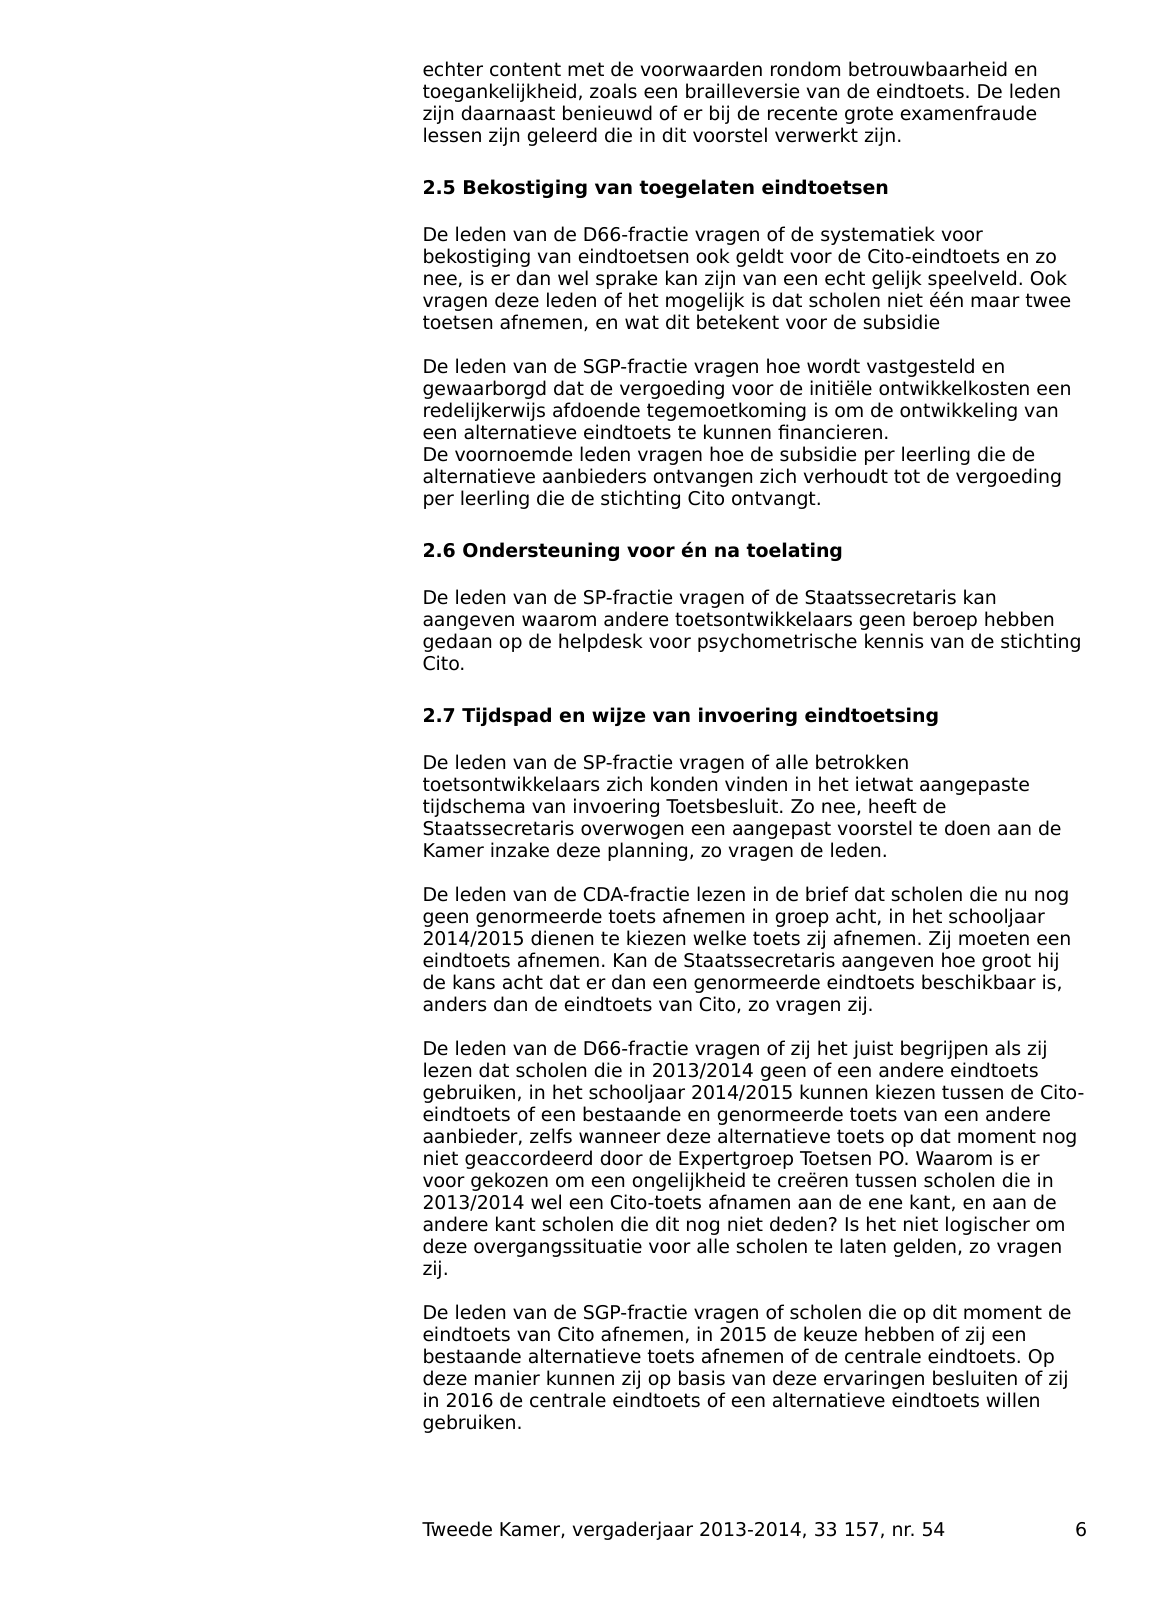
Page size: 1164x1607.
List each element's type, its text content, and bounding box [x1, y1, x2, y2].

subtitle 2.6 Ondersteuning voor én na toelating [422, 540, 1087, 562]
text De leden van de SP-fractie vragen of de Staatssecretaris kan aangeven waarom andere toetsontwikkelaars geen beroep hebben gedaan op de helpdesk voor psychometrische kennis van de stichting Cito. [422, 587, 1087, 675]
text echter content met de voorwaarden rondom betrouwbaarheid en toegankelijkheid, zoals een brailleversie van de eindtoets. De leden zijn daarnaast benieuwd of er bij de recente grote examenfraude lessen zijn geleerd die in dit voorstel verwerkt zijn. [422, 59, 1087, 147]
subtitle 2.7 Tijdspad en wijze van invoering eindtoetsing [422, 705, 1087, 727]
text De leden van de SGP-fractie vragen of scholen die op dit moment de eindtoets van Cito afnemen, in 2015 de keuze hebben of zij een bestaande alternatieve toets afnemen of de centrale eindtoets. Op deze manier kunnen zij op basis van deze ervaringen besluiten of zij in 2016 de centrale eindtoets of een alternatieve eindtoets willen gebruiken. [422, 1302, 1087, 1434]
text De voornoemde leden vragen hoe de subsidie per leerling die de alternatieve aanbieders ontvangen zich verhoudt tot de vergoeding per leerling die de stichting Cito ontvangt. [422, 444, 1087, 510]
text De leden van de CDA-fractie lezen in de brief dat scholen die nu nog geen genormeerde toets afnemen in groep acht, in het schooljaar 2014/2015 dienen te kiezen welke toets zij afnemen. Zij moeten een eindtoets afnemen. Kan de Staatssecretaris aangeven hoe groot hij de kans acht dat er dan een genormeerde eindtoets beschikbaar is, anders dan de eindtoets van Cito, zo vragen zij. [422, 884, 1087, 1016]
text De leden van de D66-fractie vragen of zij het juist begrijpen als zij lezen dat scholen die in 2013/2014 geen of een andere eindtoets gebruiken, in het schooljaar 2014/2015 kunnen kiezen tussen de Cito-eindtoets of een bestaande en genormeerde toets van een andere aanbieder, zelfs wanneer deze alternatieve toets op dat moment nog niet geaccordeerd door de Expertgroep Toetsen PO. Waarom is er voor gekozen om een ongelijkheid te creëren tussen scholen die in 2013/2014 wel een Cito-toets afnamen aan de ene kant, en aan de andere kant scholen die dit nog niet deden? Is het niet logischer om deze overgangssituatie voor alle scholen te laten gelden, zo vragen zij. [422, 1038, 1087, 1280]
subtitle 2.5 Bekostiging van toegelaten eindtoetsen [422, 177, 1087, 199]
text De leden van de D66-fractie vragen of de systematiek voor bekostiging van eindtoetsen ook geldt voor de Cito-eindtoets en zo nee, is er dan wel sprake kan zijn van een echt gelijk speelveld. Ook vragen deze leden of het mogelijk is dat scholen niet één maar twee toetsen afnemen, en wat dit betekent voor de subsidie [422, 224, 1087, 334]
text De leden van de SP-fractie vragen of alle betrokken toetsontwikkelaars zich konden vinden in het ietwat aangepaste tijdschema van invoering Toetsbesluit. Zo nee, heeft de Staatssecretaris overwogen een aangepast voorstel te doen aan de Kamer inzake deze planning, zo vragen de leden. [422, 752, 1087, 862]
text De leden van de SGP-fractie vragen hoe wordt vastgesteld en gewaarborgd dat de vergoeding voor de initiële ontwikkelkosten een redelijkerwijs afdoende tegemoetkoming is om de ontwikkeling van een alternatieve eindtoets te kunnen financieren. [422, 356, 1087, 444]
